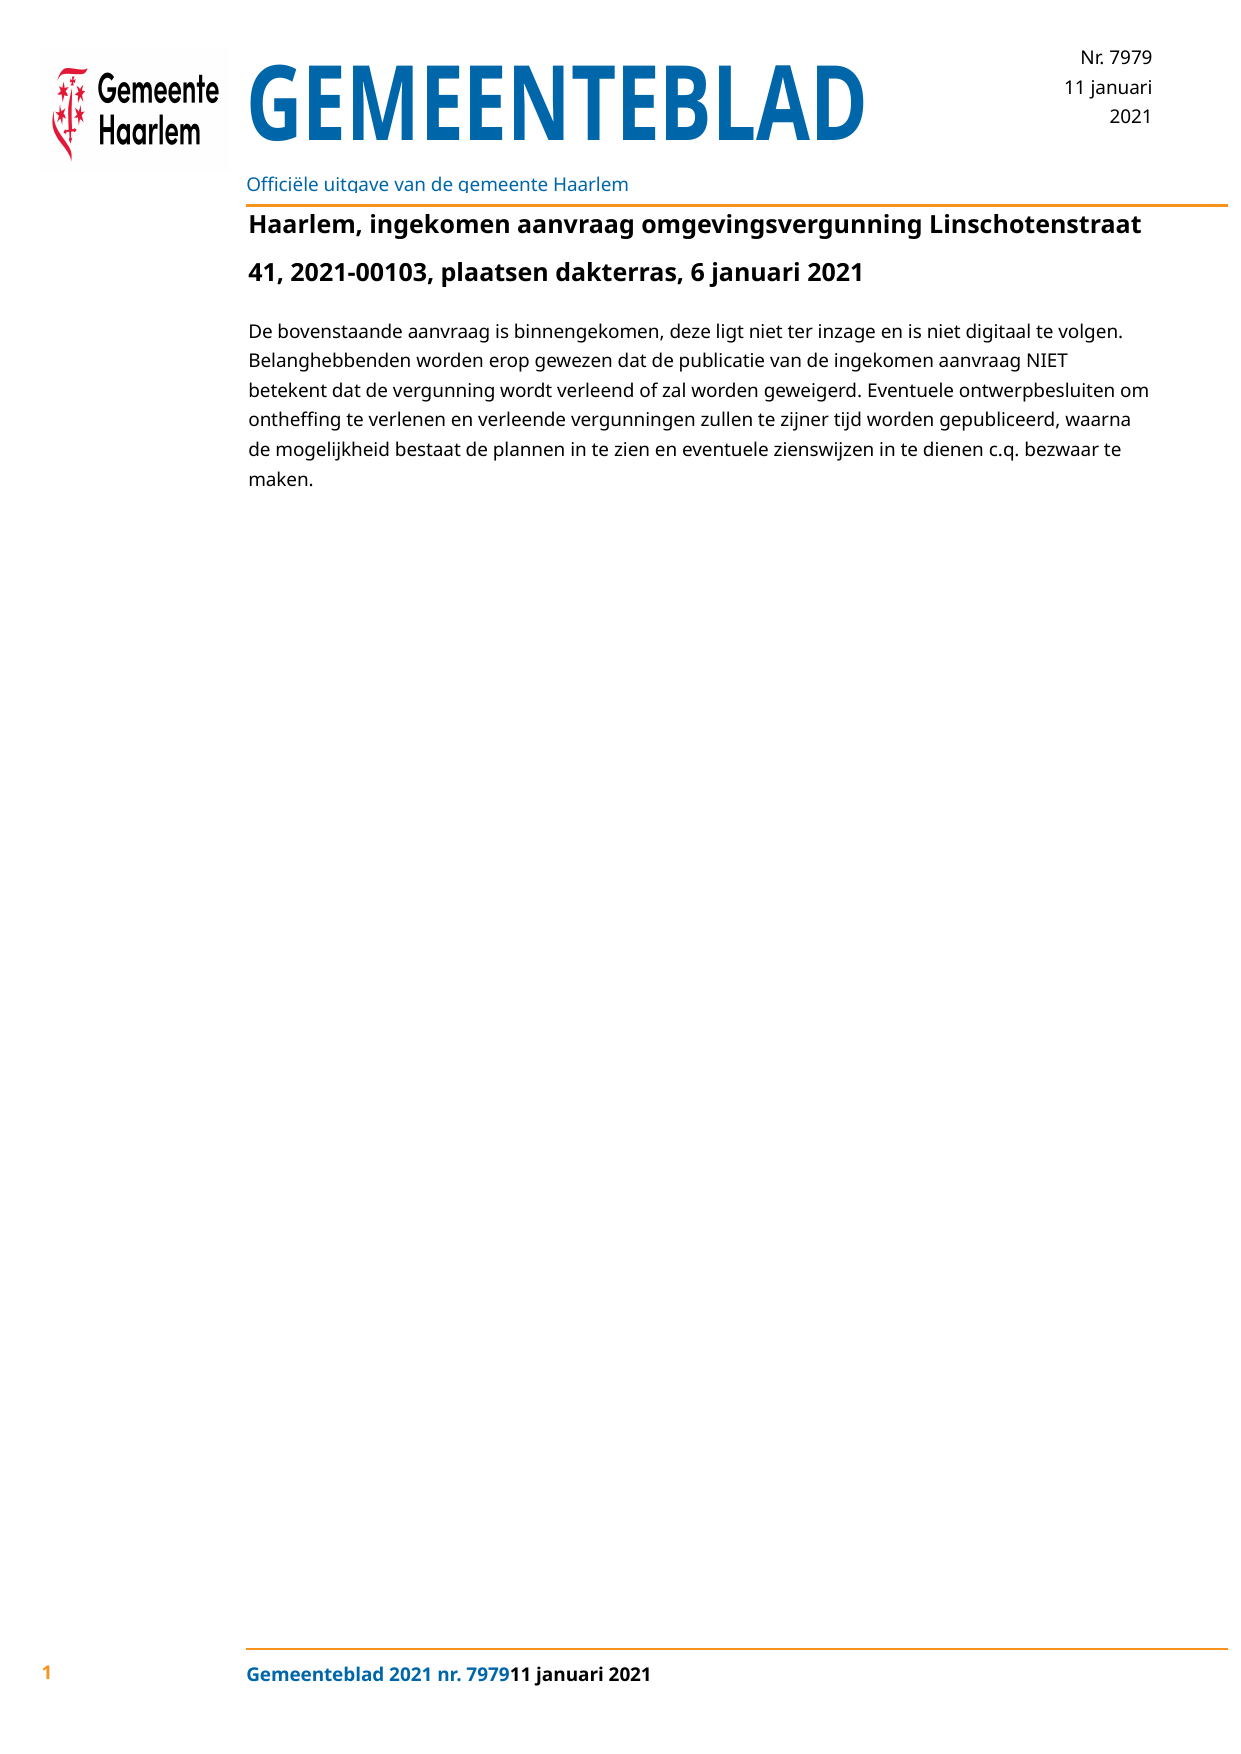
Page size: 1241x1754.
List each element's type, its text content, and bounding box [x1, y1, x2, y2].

text Haarlem, ingekomen aanvraag omgevingsvergunning Linschotenstraat 41, 2021-00103, plaatsen dakterras, 6 januari 2021 [248, 207, 1152, 288]
picture [41, 47, 231, 172]
text De bovenstaande aanvraag is binnengekomen, deze ligt niet ter inzage en is niet digitaal te volgen. Belanghebbenden worden erop gewezen dat de publicatie van de ingekomen aanvraag NIET betekent dat de vergunning wordt verleend of zal worden geweigerd. Eventuele ontwerpbesluiten om ontheffing te verlenen en verleende vergunningen zullen te zijner tijd worden gepubliceerd, waarna de mogelijkheid bestaat de plannen in te zien en eventuele zienswijzen in te dienen c.q. bezwaar te maken. [248, 318, 1152, 492]
